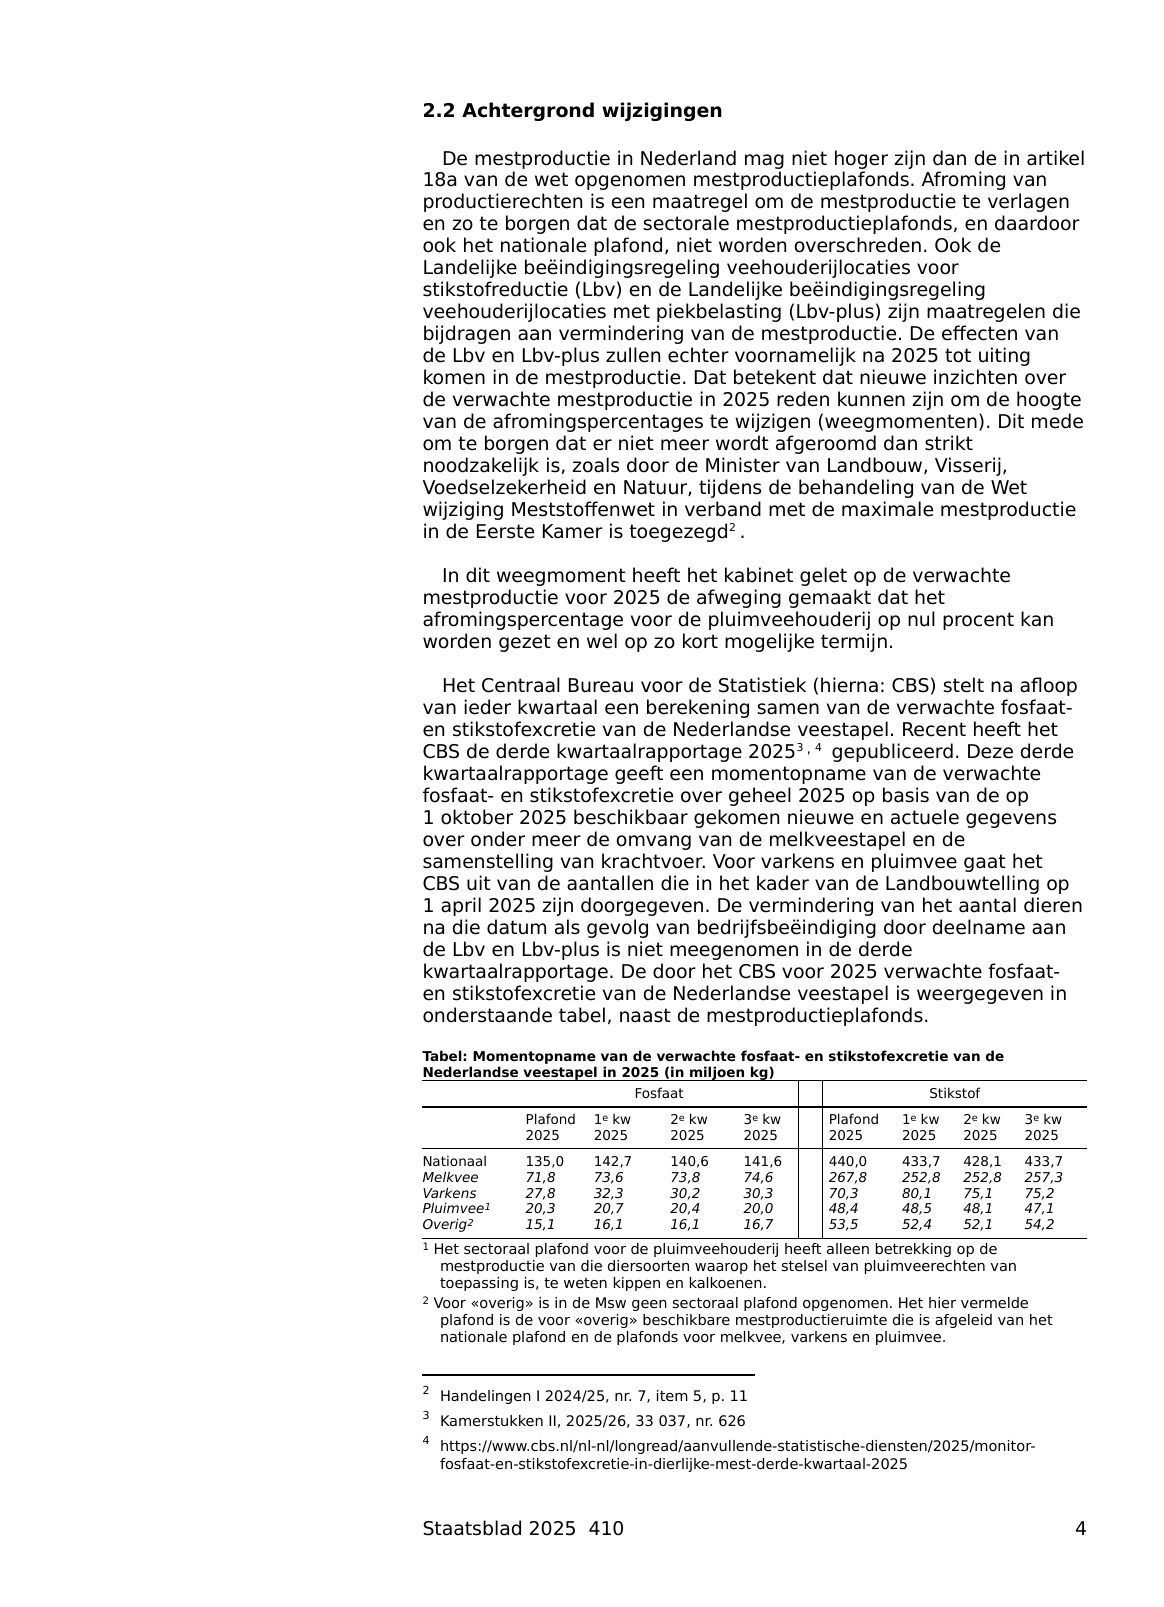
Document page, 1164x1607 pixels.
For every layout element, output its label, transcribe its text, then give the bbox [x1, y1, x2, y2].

table_cell 30,3 [738, 1186, 798, 1201]
table_cell 142,7 [588, 1149, 664, 1170]
table_cell 257,3 [1019, 1170, 1087, 1186]
table_cell 267,8 [823, 1170, 896, 1186]
table_cell [422, 1081, 519, 1106]
table_cell 20,7 [588, 1201, 664, 1217]
table_cell Pluimvee1 [422, 1201, 519, 1217]
table_cell 27,8 [519, 1186, 587, 1201]
subtitle 2.2 Achtergrond wijzigingen [422, 100, 1087, 122]
table_cell 141,6 [738, 1149, 798, 1170]
table_cell [799, 1201, 822, 1217]
table_cell Melkvee [422, 1170, 519, 1186]
table_cell 3e kw 2025 [1019, 1108, 1087, 1148]
table_cell 16,7 [738, 1217, 798, 1237]
table_cell 428,1 [957, 1149, 1018, 1170]
table_cell 252,8 [896, 1170, 957, 1186]
text Handelingen I 2024/25, nr. 7, item 5, p. 11 [422, 1384, 1087, 1406]
text Het Centraal Bureau voor de Statistiek (hierna: CBS) stelt na afloop van ieder kwartaal een berekening samen van de verwachte fosfaat- en stikstofexcretie van de Nederlandse veestapel. Recent heeft het CBS de derde kwartaalrapportage 2025, gepubliceerd. Deze derde kwartaalrapportage geeft een momentopname van de verwachte fosfaat- en stikstofexcretie over geheel 2025 op basis van de op 1 oktober 2025 beschikbaar gekomen nieuwe en actuele gegevens over onder meer de omvang van de melkveestapel en de samenstelling van krachtvoer. Voor varkens en pluimvee gaat het CBS uit van de aantallen die in het kader van de Landbouwtelling op 1 april 2025 zijn doorgegeven. De vermindering van het aantal dieren na die datum als gevolg van bedrijfsbeëindiging door deelname aan de Lbv en Lbv-plus is niet meegenomen in de derde kwartaalrapportage. De door het CBS voor 2025 verwachte fosfaat- en stikstofexcretie van de Nederlandse veestapel is weergegeven in onderstaande tabel, naast de mestproductieplafonds. [422, 675, 1087, 1027]
table_cell 53,5 [823, 1217, 896, 1237]
table_cell 74,6 [738, 1170, 798, 1186]
table_cell 52,4 [896, 1217, 957, 1237]
table_cell Plafond 2025 [823, 1108, 896, 1148]
table_cell 20,4 [664, 1201, 737, 1217]
table_cell 433,7 [1019, 1149, 1087, 1170]
table_header Tabel: Momentopname van de verwachte fosfaat- en stikstofexcretie van de Nederlandse veestapel in 2025 (in miljoen kg) [422, 1049, 1087, 1080]
table_cell 73,8 [664, 1170, 737, 1186]
table_cell 1e kw 2025 [588, 1108, 664, 1148]
text https://www.cbs.nl/nl-nl/longread/aanvullende-statistische-diensten/2025/monitor-fosfaat-en-stikstofexcretie-in-dierlijke-mest-derde-kwartaal-2025 [422, 1434, 1087, 1473]
table_cell 440,0 [823, 1149, 896, 1170]
table_cell 1e kw 2025 [896, 1108, 957, 1148]
table_cell 48,1 [957, 1201, 1018, 1217]
table_cell 80,1 [896, 1186, 957, 1201]
table_cell 30,2 [664, 1186, 737, 1201]
table_cell Overig2 [422, 1217, 519, 1237]
table_cell 2e kw 2025 [957, 1108, 1018, 1148]
table_cell Stikstof [823, 1081, 1087, 1106]
table_cell 71,8 [519, 1170, 587, 1186]
table_cell 32,3 [588, 1186, 664, 1201]
table_cell 47,1 [1019, 1201, 1087, 1217]
table_cell 20,3 [519, 1201, 587, 1217]
table_cell 52,1 [957, 1217, 1018, 1237]
table_cell 70,3 [823, 1186, 896, 1201]
text De mestproductie in Nederland mag niet hoger zijn dan de in artikel 18a van de wet opgenomen mestproductieplafonds. Afroming van productierechten is een maatregel om de mestproductie te verlagen en zo te borgen dat de sectorale mestproductieplafonds, en daardoor ook het nationale plafond, niet worden overschreden. Ook de Landelijke beëindigingsregeling veehouderijlocaties voor stikstofreductie (Lbv) en de Landelijke beëindigingsregeling veehouderijlocaties met piekbelasting (Lbv-plus) zijn maatregelen die bijdragen aan vermindering van de mestproductie. De effecten van de Lbv en Lbv-plus zullen echter voornamelijk na 2025 tot uiting komen in de mestproductie. Dat betekent dat nieuwe inzichten over de verwachte mestproductie in 2025 reden kunnen zijn om de hoogte van de afromingspercentages te wijzigen (weegmomenten). Dit mede om te borgen dat er niet meer wordt afgeroomd dan strikt noodzakelijk is, zoals door de Minister van Landbouw, Visserij, Voedselzekerheid en Natuur, tijdens de behandeling van de Wet wijziging Meststoffenwet in verband met de maximale mestproductie in de Eerste Kamer is toegezegd. [422, 147, 1087, 543]
table_cell 15,1 [519, 1217, 587, 1237]
table_cell Varkens [422, 1186, 519, 1201]
table_cell 16,1 [588, 1217, 664, 1237]
text Kamerstukken II, 2025/26, 33 037, nr. 626 [422, 1409, 1087, 1431]
table_cell 3e kw 2025 [738, 1108, 798, 1148]
table_cell 1 Het sectoraal plafond voor de pluimveehouderij heeft alleen betrekking op de mestproductie van die diersoorten waarop het stelsel van pluimveerechten van toepassing is, te weten kippen en kalkoenen. 2 Voor «overig» is in de Msw geen sectoraal plafond opgenomen. Het hier vermelde plafond is de voor «overig» beschikbare mestproductieruimte die is afgeleid van het nationale plafond en de plafonds voor melkvee, varkens en pluimvee. [422, 1239, 1087, 1346]
table_cell 54,2 [1019, 1217, 1087, 1237]
table_cell [799, 1217, 822, 1237]
table_cell [799, 1186, 822, 1201]
table_cell 433,7 [896, 1149, 957, 1170]
table_cell [799, 1108, 822, 1148]
table_cell 20,0 [738, 1201, 798, 1217]
table_cell Plafond 2025 [519, 1108, 587, 1148]
table_cell 75,2 [1019, 1186, 1087, 1201]
table_cell 16,1 [664, 1217, 737, 1237]
table_cell 252,8 [957, 1170, 1018, 1186]
table_cell [799, 1170, 822, 1186]
table_cell [422, 1108, 519, 1148]
table_cell 2e kw 2025 [664, 1108, 737, 1148]
table_cell 75,1 [957, 1186, 1018, 1201]
table_cell 135,0 [519, 1149, 587, 1170]
text In dit weegmoment heeft het kabinet gelet op de verwachte mestproductie voor 2025 de afweging gemaakt dat het afromingspercentage voor de pluimveehouderij op nul procent kan worden gezet en wel op zo kort mogelijke termijn. [422, 565, 1087, 653]
table_cell [799, 1081, 822, 1106]
table_cell 73,6 [588, 1170, 664, 1186]
table_cell Nationaal [422, 1149, 519, 1170]
table_cell 140,6 [664, 1149, 737, 1170]
table_cell Fosfaat [519, 1081, 798, 1106]
table_cell 48,5 [896, 1201, 957, 1217]
table_cell 48,4 [823, 1201, 896, 1217]
table_cell [799, 1149, 822, 1170]
